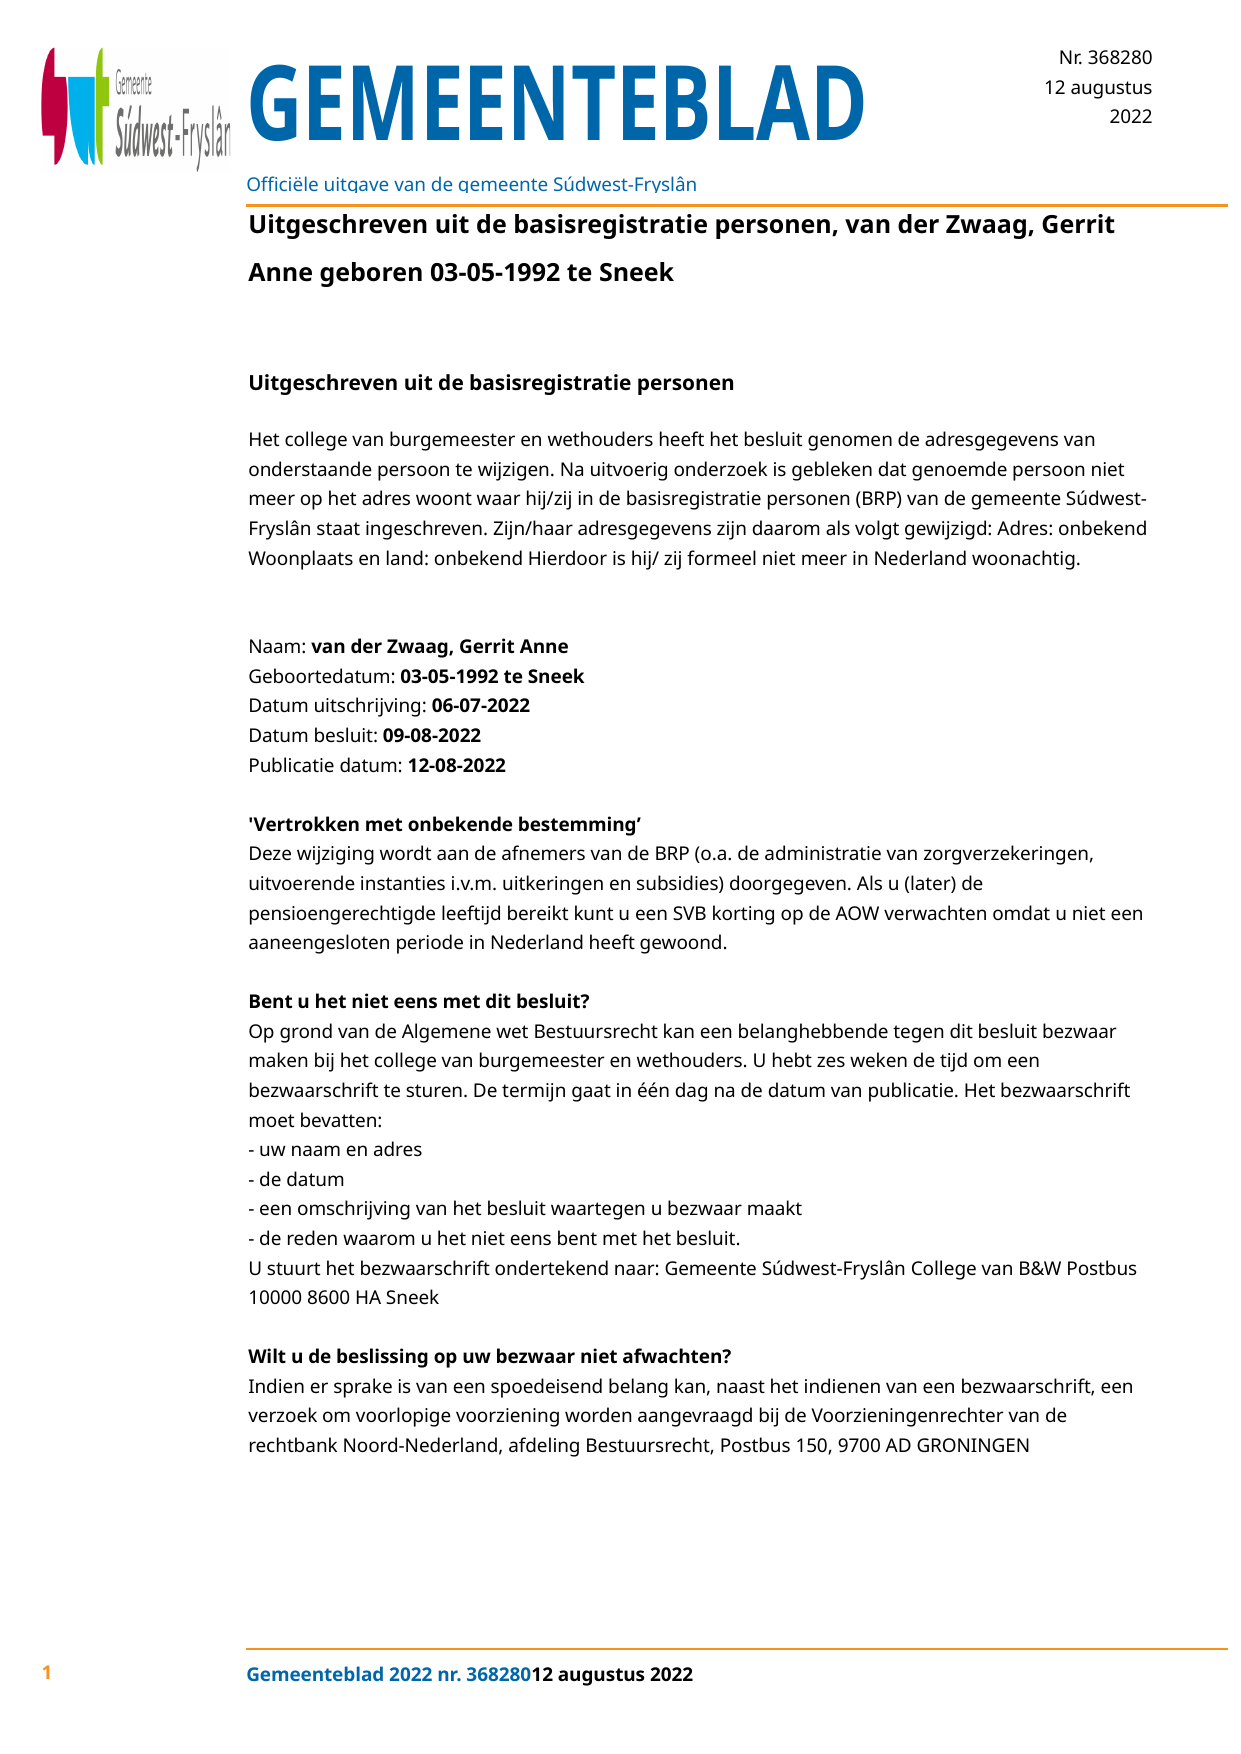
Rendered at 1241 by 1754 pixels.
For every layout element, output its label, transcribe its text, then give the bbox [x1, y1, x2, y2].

text Op grond van de Algemene wet Bestuursrecht kan een belanghebbende tegen dit besluit bezwaar maken bij het college van burgemeester en wethouders. U hebt zes weken de tijd om een bezwaarschrift te sturen. De termijn gaat in één dag na de datum van publicatie. Het bezwaarschrift moet bevatten: [248, 1018, 1152, 1132]
text Bent u het niet eens met dit besluit? [248, 988, 1152, 1014]
text Deze wijziging wordt aan de afnemers van de BRP (o.a. de administratie van zorgverzekeringen, uitvoerende instanties i.v.m. uitkeringen en subsidies) doorgegeven. Als u (later) de pensioengerechtigde leeftijd bereikt kunt u een SVB korting op de AOW verwachten omdat u niet een aaneengesloten periode in Nederland heeft gewoond. [248, 841, 1152, 955]
text - uw naam en adres [248, 1136, 1152, 1162]
text - de reden waarom u het niet eens bent met het besluit. [248, 1225, 1152, 1251]
text Naam: van der Zwaag, Gerrit Anne [248, 633, 1152, 659]
text Wilt u de beslissing op uw bezwaar niet afwachten? [248, 1343, 1152, 1369]
text Geboortedatum: 03-05-1992 te Sneek [248, 663, 1152, 689]
text Uitgeschreven uit de basisregistratie personen [248, 368, 1152, 397]
picture [41, 47, 231, 172]
text - de datum [248, 1166, 1152, 1192]
text Indien er sprake is van een spoedeisend belang kan, naast het indienen van een bezwaarschrift, een verzoek om voorlopige voorziening worden aangevraagd bij de Voorzieningenrechter van de rechtbank Noord-Nederland, afdeling Bestuursrecht, Postbus 150, 9700 AD GRONINGEN [248, 1373, 1152, 1458]
text Datum besluit: 09-08-2022 [248, 722, 1152, 748]
text U stuurt het bezwaarschrift ondertekend naar: Gemeente Súdwest-Fryslân College van B&W Postbus 10000 8600 HA Sneek [248, 1255, 1152, 1310]
text Publicatie datum: 12-08-2022 [248, 752, 1152, 777]
text Uitgeschreven uit de basisregistratie personen, van der Zwaag, Gerrit Anne geboren 03-05-1992 te Sneek [248, 207, 1152, 288]
text Het college van burgemeester en wethouders heeft het besluit genomen de adresgegevens van onderstaande persoon te wijzigen. Na uitvoerig onderzoek is gebleken dat genoemde persoon niet meer op het adres woont waar hij/zij in de basisregistratie personen (BRP) van de gemeente Súdwest-Fryslân staat ingeschreven. Zijn/haar adresgegevens zijn daarom als volgt gewijzigd: Adres: onbekend Woonplaats en land: onbekend Hierdoor is hij/ zij formeel niet meer in Nederland woonachtig. [248, 426, 1152, 570]
text 'Vertrokken met onbekende bestemming’ [248, 811, 1152, 837]
text - een omschrijving van het besluit waartegen u bezwaar maakt [248, 1196, 1152, 1221]
text Datum uitschrijving: 06-07-2022 [248, 693, 1152, 718]
